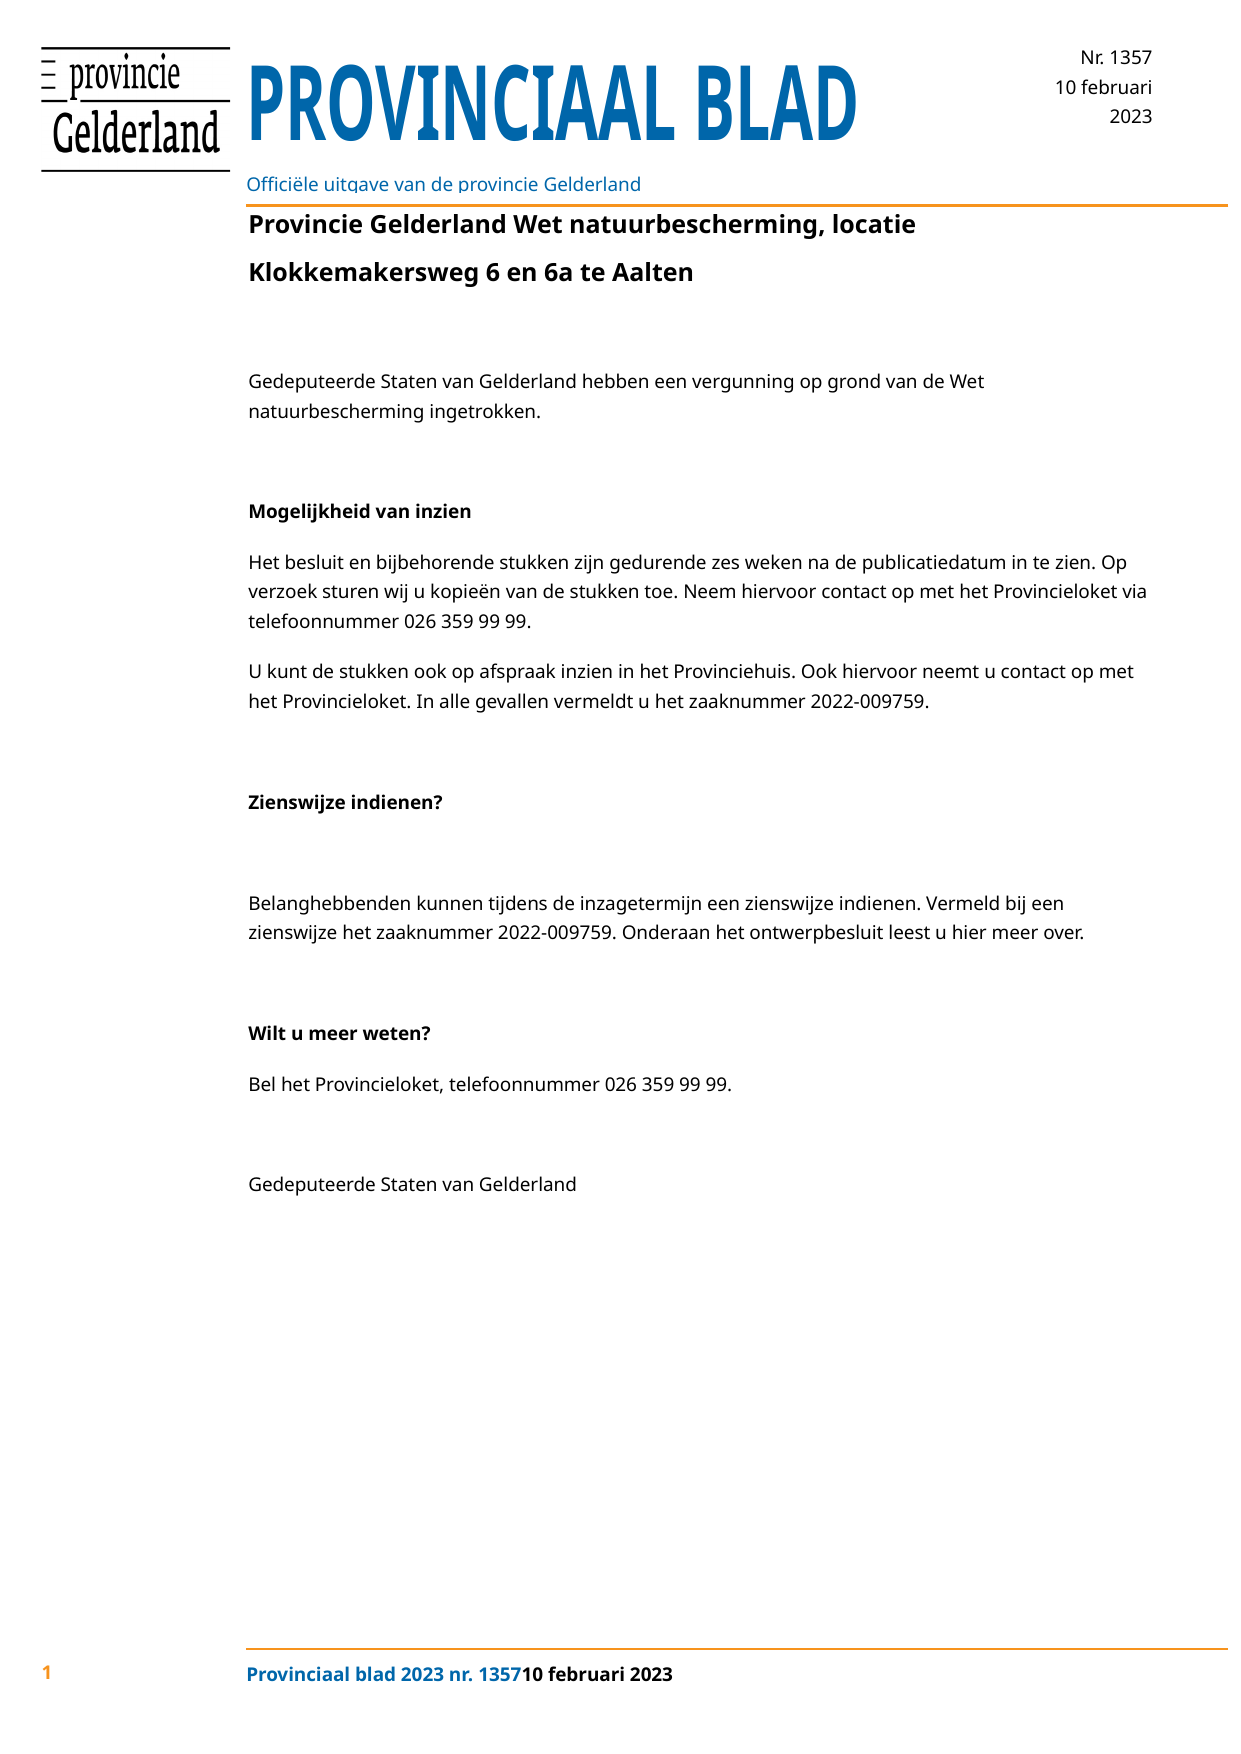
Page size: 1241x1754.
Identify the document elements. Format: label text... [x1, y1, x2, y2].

text Provincie Gelderland Wet natuurbescherming, locatie Klokkemakersweg 6 en 6a te Aalten [248, 207, 1152, 288]
picture [41, 47, 231, 172]
text Mogelijkheid van inzien [248, 499, 1152, 524]
text Gedeputeerde Staten van Gelderland [248, 1172, 1152, 1197]
text Zienswijze indienen? [248, 789, 1152, 815]
text U kunt de stukken ook op afspraak inzien in het Provinciehuis. Ook hiervoor neemt u contact op met het Provincieloket. In alle gevallen vermeldt u het zaaknummer 2022-009759. [248, 659, 1152, 714]
text Het besluit en bijbehorende stukken zijn gedurende zes weken na de publicatiedatum in te zien. Op verzoek sturen wij u kopieën van de stukken toe. Neem hiervoor contact op met het Provincieloket via telefoonnummer 026 359 99 99. [248, 549, 1152, 634]
text Bel het Provincieloket, telefoonnummer 026 359 99 99. [248, 1071, 1152, 1097]
text Wilt u meer weten? [248, 1020, 1152, 1046]
text Gedeputeerde Staten van Gelderland hebben een vergunning op grond van de Wet natuurbescherming ingetrokken. [248, 368, 1152, 424]
text Belanghebbenden kunnen tijdens de inzagetermijn een zienswijze indienen. Vermeld bij een zienswijze het zaaknummer 2022-009759. Onderaan het ontwerpbesluit leest u hier meer over. [248, 890, 1152, 945]
